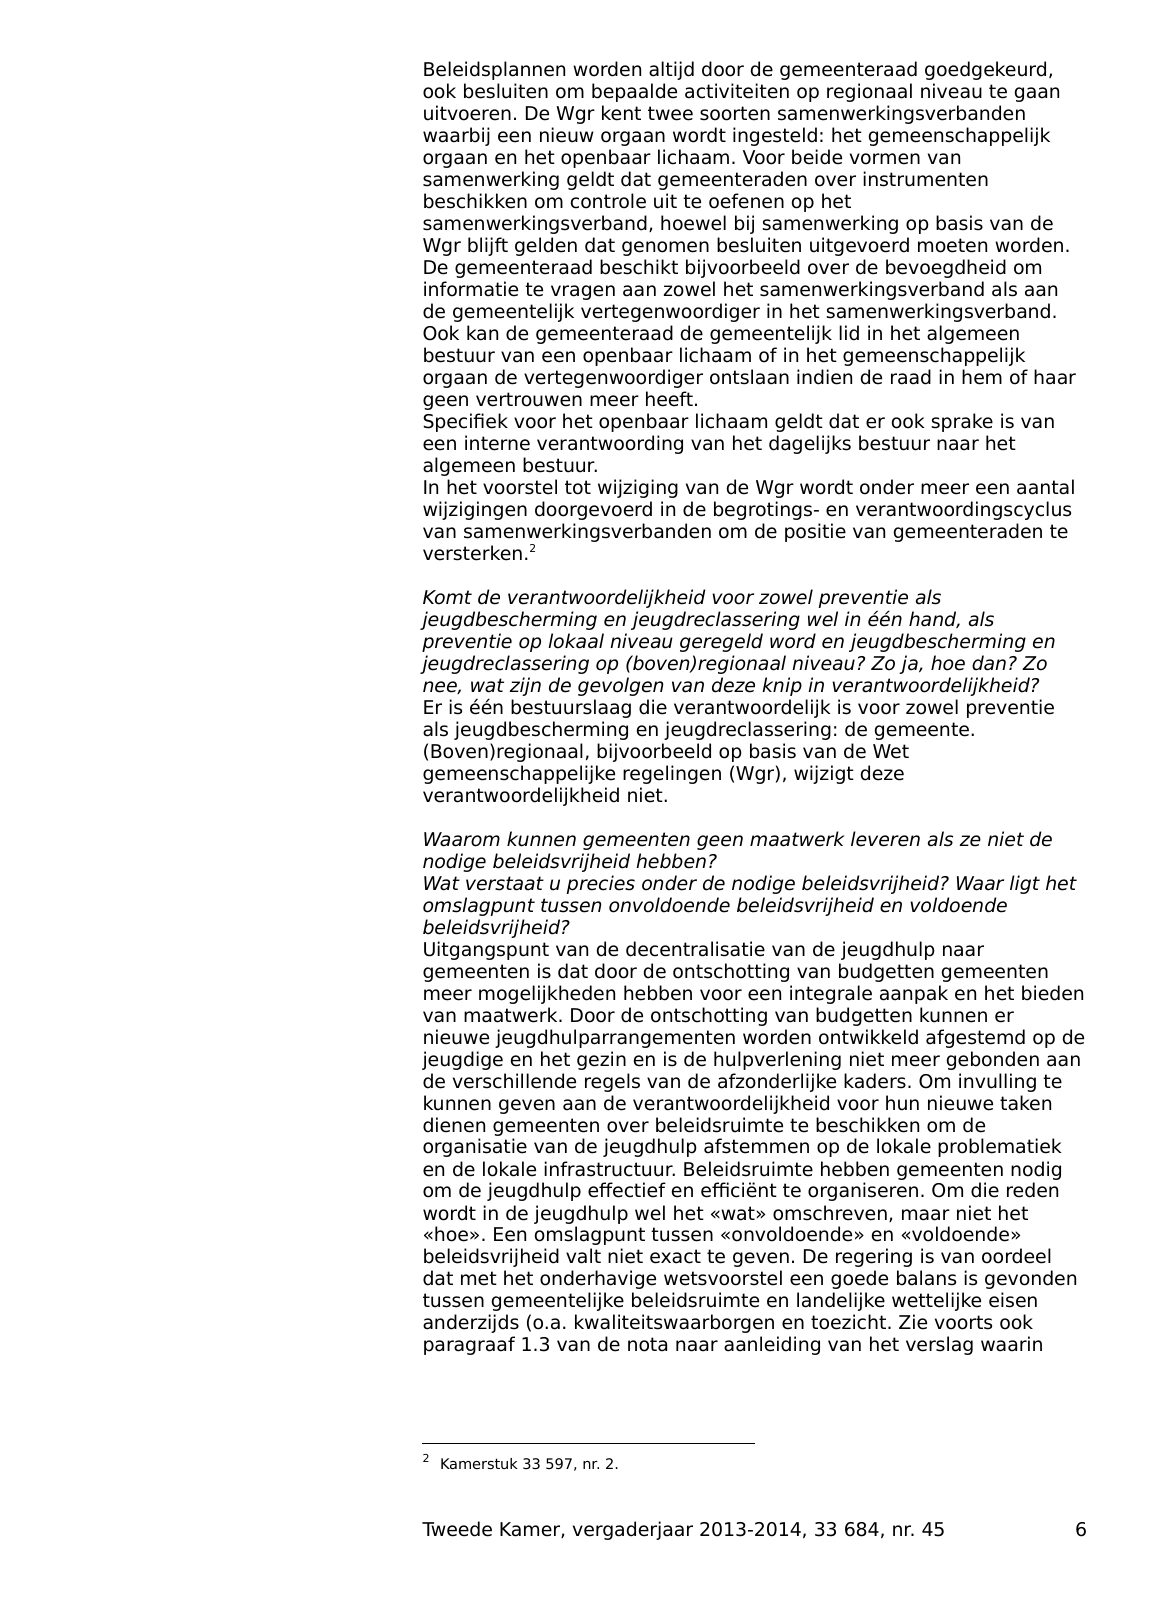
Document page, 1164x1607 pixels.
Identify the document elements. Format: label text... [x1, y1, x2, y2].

text Kamerstuk 33 597, nr. 2. [422, 1452, 1087, 1474]
text Specifiek voor het openbaar lichaam geldt dat er ook sprake is van een interne verantwoording van het dagelijks bestuur naar het algemeen bestuur. [422, 411, 1087, 477]
text Wat verstaat u precies onder de nodige beleidsvrijheid? Waar ligt het omslagpunt tussen onvoldoende beleidsvrijheid en voldoende beleidsvrijheid? [422, 873, 1087, 939]
text Beleidsplannen worden altijd door de gemeenteraad goedgekeurd, ook besluiten om bepaalde activiteiten op regionaal niveau te gaan uitvoeren. De Wgr kent twee soorten samenwerkingsverbanden waarbij een nieuw orgaan wordt ingesteld: het gemeenschappelijk orgaan en het openbaar lichaam. Voor beide vormen van samenwerking geldt dat gemeenteraden over instrumenten beschikken om controle uit te oefenen op het samenwerkingsverband, hoewel bij samenwerking op basis van de Wgr blijft gelden dat genomen besluiten uitgevoerd moeten worden. De gemeenteraad beschikt bijvoorbeeld over de bevoegdheid om informatie te vragen aan zowel het samenwerkingsverband als aan de gemeentelijk vertegenwoordiger in het samenwerkingsverband. Ook kan de gemeenteraad de gemeentelijk lid in het algemeen bestuur van een openbaar lichaam of in het gemeenschappelijk orgaan de vertegenwoordiger ontslaan indien de raad in hem of haar geen vertrouwen meer heeft. [422, 59, 1087, 411]
text Uitgangspunt van de decentralisatie van de jeugdhulp naar gemeenten is dat door de ontschotting van budgetten gemeenten meer mogelijkheden hebben voor een integrale aanpak en het bieden van maatwerk. Door de ontschotting van budgetten kunnen er nieuwe jeugdhulparrangementen worden ontwikkeld afgestemd op de jeugdige en het gezin en is de hulpverlening niet meer gebonden aan de verschillende regels van de afzonderlijke kaders. Om invulling te kunnen geven aan de verantwoordelijkheid voor hun nieuwe taken dienen gemeenten over beleidsruimte te beschikken om de organisatie van de jeugdhulp afstemmen op de lokale problematiek en de lokale infrastructuur. Beleidsruimte hebben gemeenten nodig om de jeugdhulp effectief en efficiënt te organiseren. Om die reden wordt in de jeugdhulp wel het «wat» omschreven, maar niet het «hoe». Een omslagpunt tussen «onvoldoende» en «voldoende» beleidsvrijheid valt niet exact te geven. De regering is van oordeel dat met het onderhavige wetsvoorstel een goede balans is gevonden tussen gemeentelijke beleidsruimte en landelijke wettelijke eisen anderzijds (o.a. kwaliteitswaarborgen en toezicht. Zie voorts ook paragraaf 1.3 van de nota naar aanleiding van het verslag waarin [422, 939, 1087, 1356]
text Komt de verantwoordelijkheid voor zowel preventie als jeugdbescherming en jeugdreclassering wel in één hand, als preventie op lokaal niveau geregeld word en jeugdbescherming en jeugdreclassering op (boven)regionaal niveau? Zo ja, hoe dan? Zo nee, wat zijn de gevolgen van deze knip in verantwoordelijkheid? [422, 587, 1087, 697]
text Er is één bestuurslaag die verantwoordelijk is voor zowel preventie als jeugdbescherming en jeugdreclassering: de gemeente. (Boven)regionaal, bijvoorbeeld op basis van de Wet gemeenschappelijke regelingen (Wgr), wijzigt deze verantwoordelijkheid niet. [422, 697, 1087, 807]
text Waarom kunnen gemeenten geen maatwerk leveren als ze niet de nodige beleidsvrijheid hebben? [422, 829, 1087, 873]
text In het voorstel tot wijziging van de Wgr wordt onder meer een aantal wijzigingen doorgevoerd in de begrotings- en verantwoordingscyclus van samenwerkingsverbanden om de positie van gemeenteraden te versterken. [422, 477, 1087, 564]
